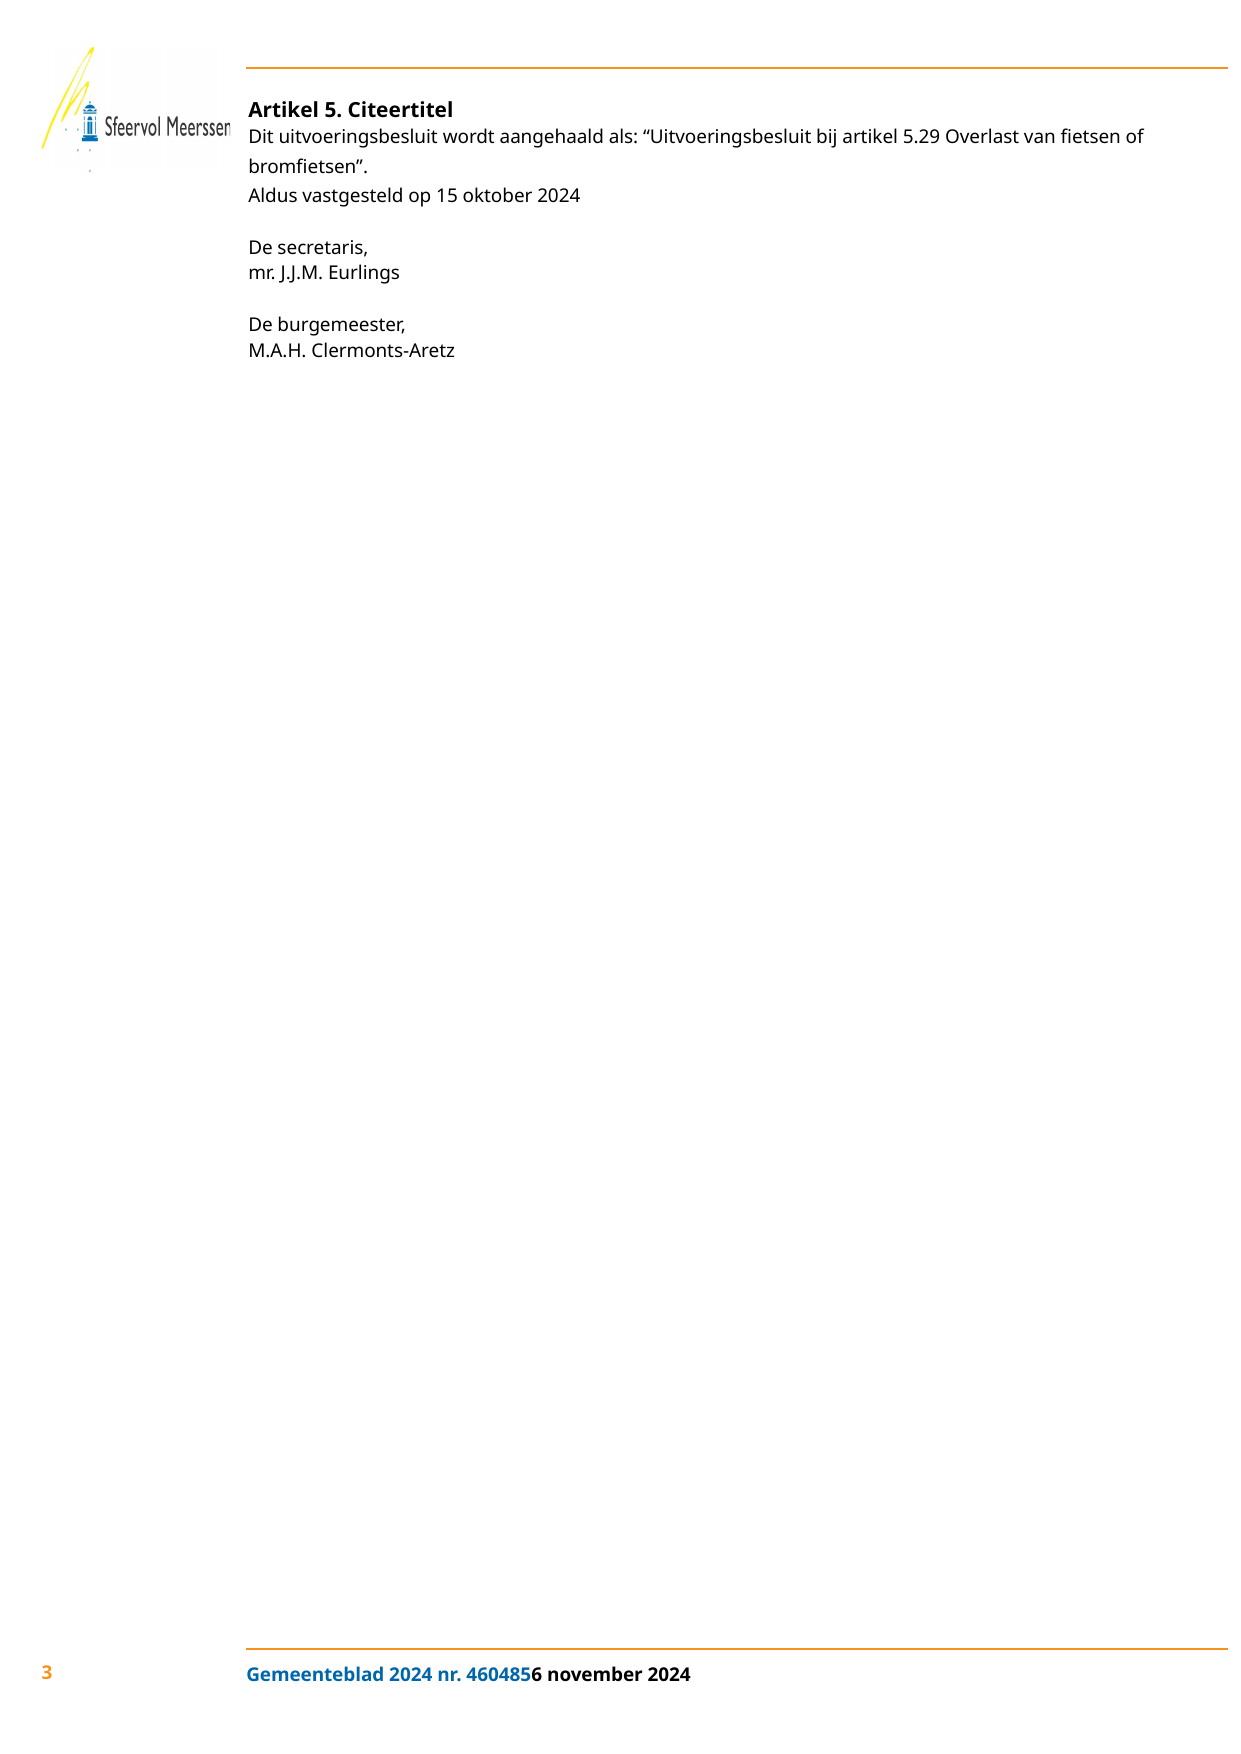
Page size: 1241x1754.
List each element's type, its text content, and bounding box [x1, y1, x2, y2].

text mr. J.J.M. Eurlings [248, 259, 1152, 285]
text M.A.H. Clermonts-Aretz [248, 337, 1152, 362]
picture [41, 47, 231, 172]
text De burgemeester, [248, 311, 1152, 337]
text Dit uitvoeringsbesluit wordt aangehaald als: “Uitvoeringsbesluit bij artikel 5.29 Overlast van fietsen of bromfietsen”. [248, 123, 1152, 178]
text Aldus vastgesteld op 15 oktober 2024 [248, 182, 1152, 208]
text De secretaris, [248, 234, 1152, 259]
text Artikel 5. Citeertitel [248, 95, 1152, 123]
